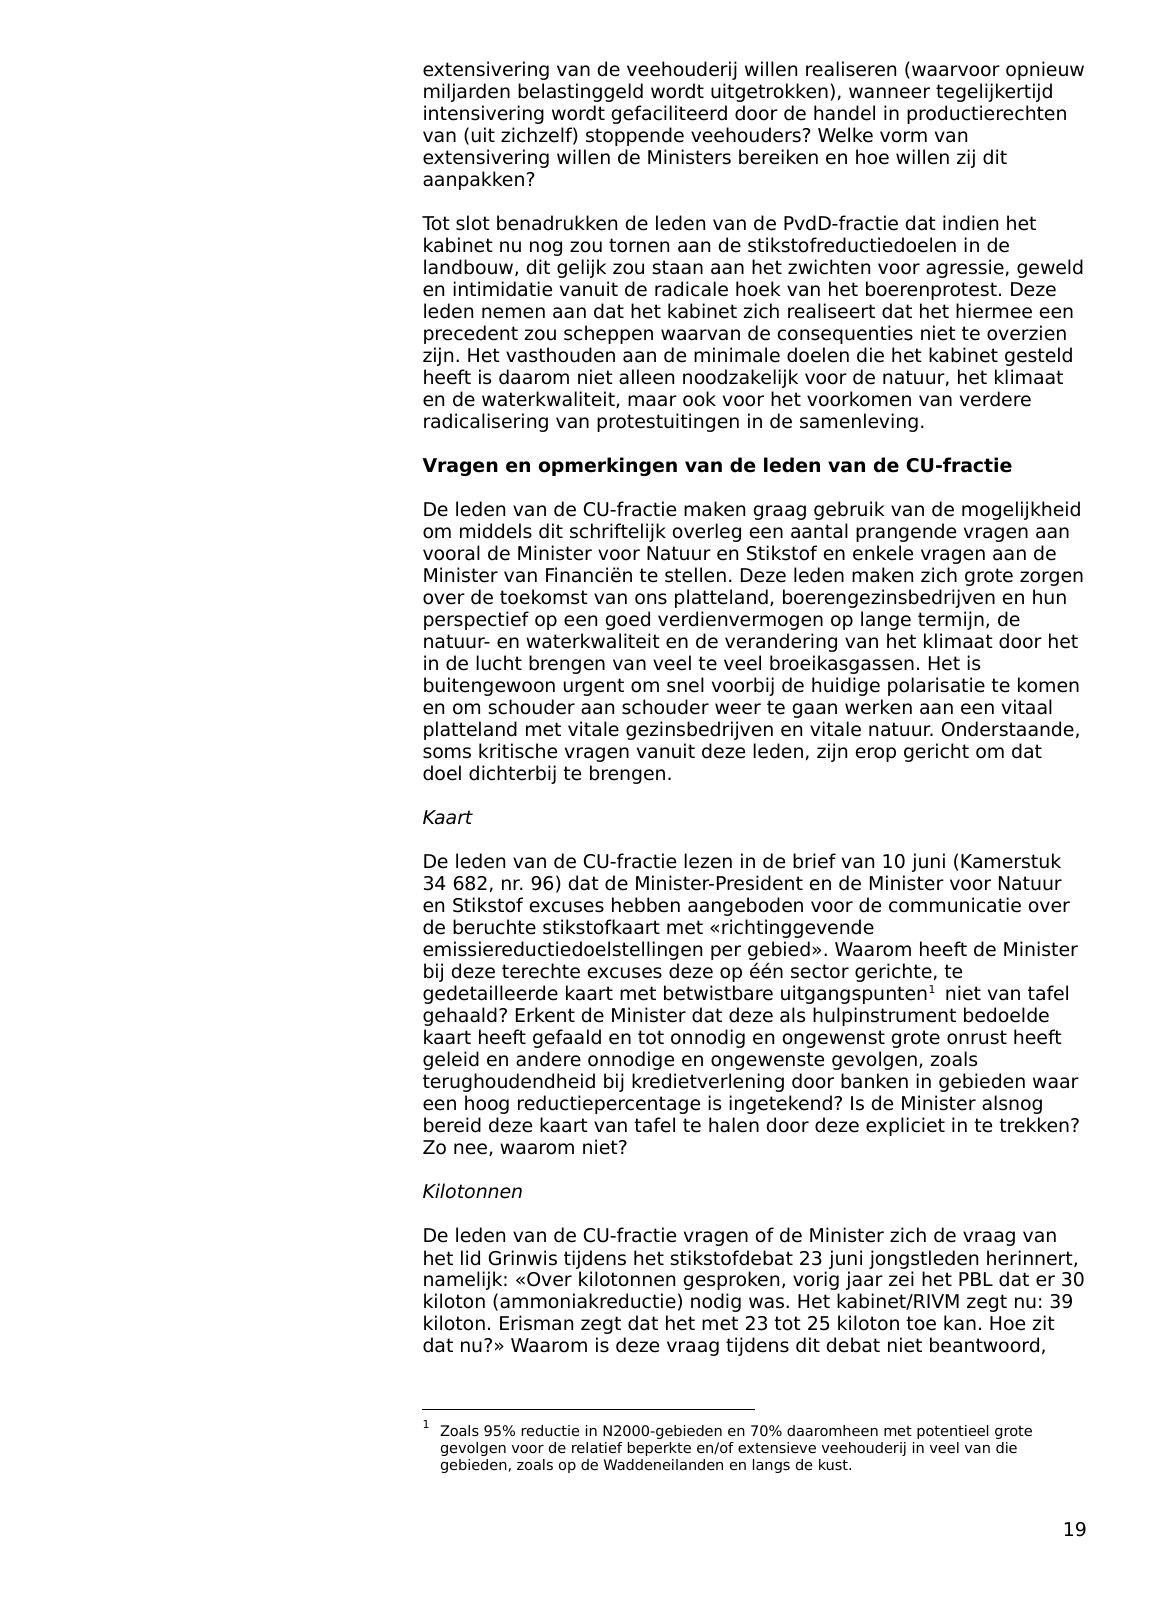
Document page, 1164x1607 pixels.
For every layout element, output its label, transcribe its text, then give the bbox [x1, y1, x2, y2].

subtitle Kaart [422, 807, 1087, 829]
text extensivering van de veehouderij willen realiseren (waarvoor opnieuw miljarden belastinggeld wordt uitgetrokken), wanneer tegelijkertijd intensivering wordt gefaciliteerd door de handel in productierechten van (uit zichzelf) stoppende veehouders? Welke vorm van extensivering willen de Ministers bereiken en hoe willen zij dit aanpakken? [422, 59, 1087, 191]
subtitle Kilotonnen [422, 1181, 1087, 1203]
text Zoals 95% reductie in N2000-gebieden en 70% daaromheen met potentieel grote gevolgen voor de relatief beperkte en/of extensieve veehouderij in veel van die gebieden, zoals op de Waddeneilanden en langs de kust. [422, 1418, 1087, 1474]
text Tot slot benadrukken de leden van de PvdD-fractie dat indien het kabinet nu nog zou tornen aan de stikstofreductiedoelen in de landbouw, dit gelijk zou staan aan het zwichten voor agressie, geweld en intimidatie vanuit de radicale hoek van het boerenprotest. Deze leden nemen aan dat het kabinet zich realiseert dat het hiermee een precedent zou scheppen waarvan de consequenties niet te overzien zijn. Het vasthouden aan de minimale doelen die het kabinet gesteld heeft is daarom niet alleen noodzakelijk voor de natuur, het klimaat en de waterkwaliteit, maar ook voor het voorkomen van verdere radicalisering van protestuitingen in de samenleving. [422, 213, 1087, 433]
text De leden van de CU-fractie vragen of de Minister zich de vraag van het lid Grinwis tijdens het stikstofdebat 23 juni jongstleden herinnert, namelijk: «Over kilotonnen gesproken, vorig jaar zei het PBL dat er 30 kiloton (ammoniakreductie) nodig was. Het kabinet/RIVM zegt nu: 39 kiloton. Erisman zegt dat het met 23 tot 25 kiloton toe kan. Hoe zit dat nu?» Waarom is deze vraag tijdens dit debat niet beantwoord, [422, 1225, 1087, 1357]
text De leden van de CU-fractie lezen in de brief van 10 juni (Kamerstuk 34 682, nr. 96) dat de Minister-President en de Minister voor Natuur en Stikstof excuses hebben aangeboden voor de communicatie over de beruchte stikstofkaart met «richtinggevende emissiereductiedoelstellingen per gebied». Waarom heeft de Minister bij deze terechte excuses deze op één sector gerichte, te gedetailleerde kaart met betwistbare uitgangspunten niet van tafel gehaald? Erkent de Minister dat deze als hulpinstrument bedoelde kaart heeft gefaald en tot onnodig en ongewenst grote onrust heeft geleid en andere onnodige en ongewenste gevolgen, zoals terughoudendheid bij kredietverlening door banken in gebieden waar een hoog reductiepercentage is ingetekend? Is de Minister alsnog bereid deze kaart van tafel te halen door deze expliciet in te trekken? Zo nee, waarom niet? [422, 851, 1087, 1159]
text De leden van de CU-fractie maken graag gebruik van de mogelijkheid om middels dit schriftelijk overleg een aantal prangende vragen aan vooral de Minister voor Natuur en Stikstof en enkele vragen aan de Minister van Financiën te stellen. Deze leden maken zich grote zorgen over de toekomst van ons platteland, boerengezinsbedrijven en hun perspectief op een goed verdienvermogen op lange termijn, de natuur- en waterkwaliteit en de verandering van het klimaat door het in de lucht brengen van veel te veel broeikasgassen. Het is buitengewoon urgent om snel voorbij de huidige polarisatie te komen en om schouder aan schouder weer te gaan werken aan een vitaal platteland met vitale gezinsbedrijven en vitale natuur. Onderstaande, soms kritische vragen vanuit deze leden, zijn erop gericht om dat doel dichterbij te brengen. [422, 499, 1087, 785]
subtitle Vragen en opmerkingen van de leden van de CU-fractie [422, 455, 1087, 477]
